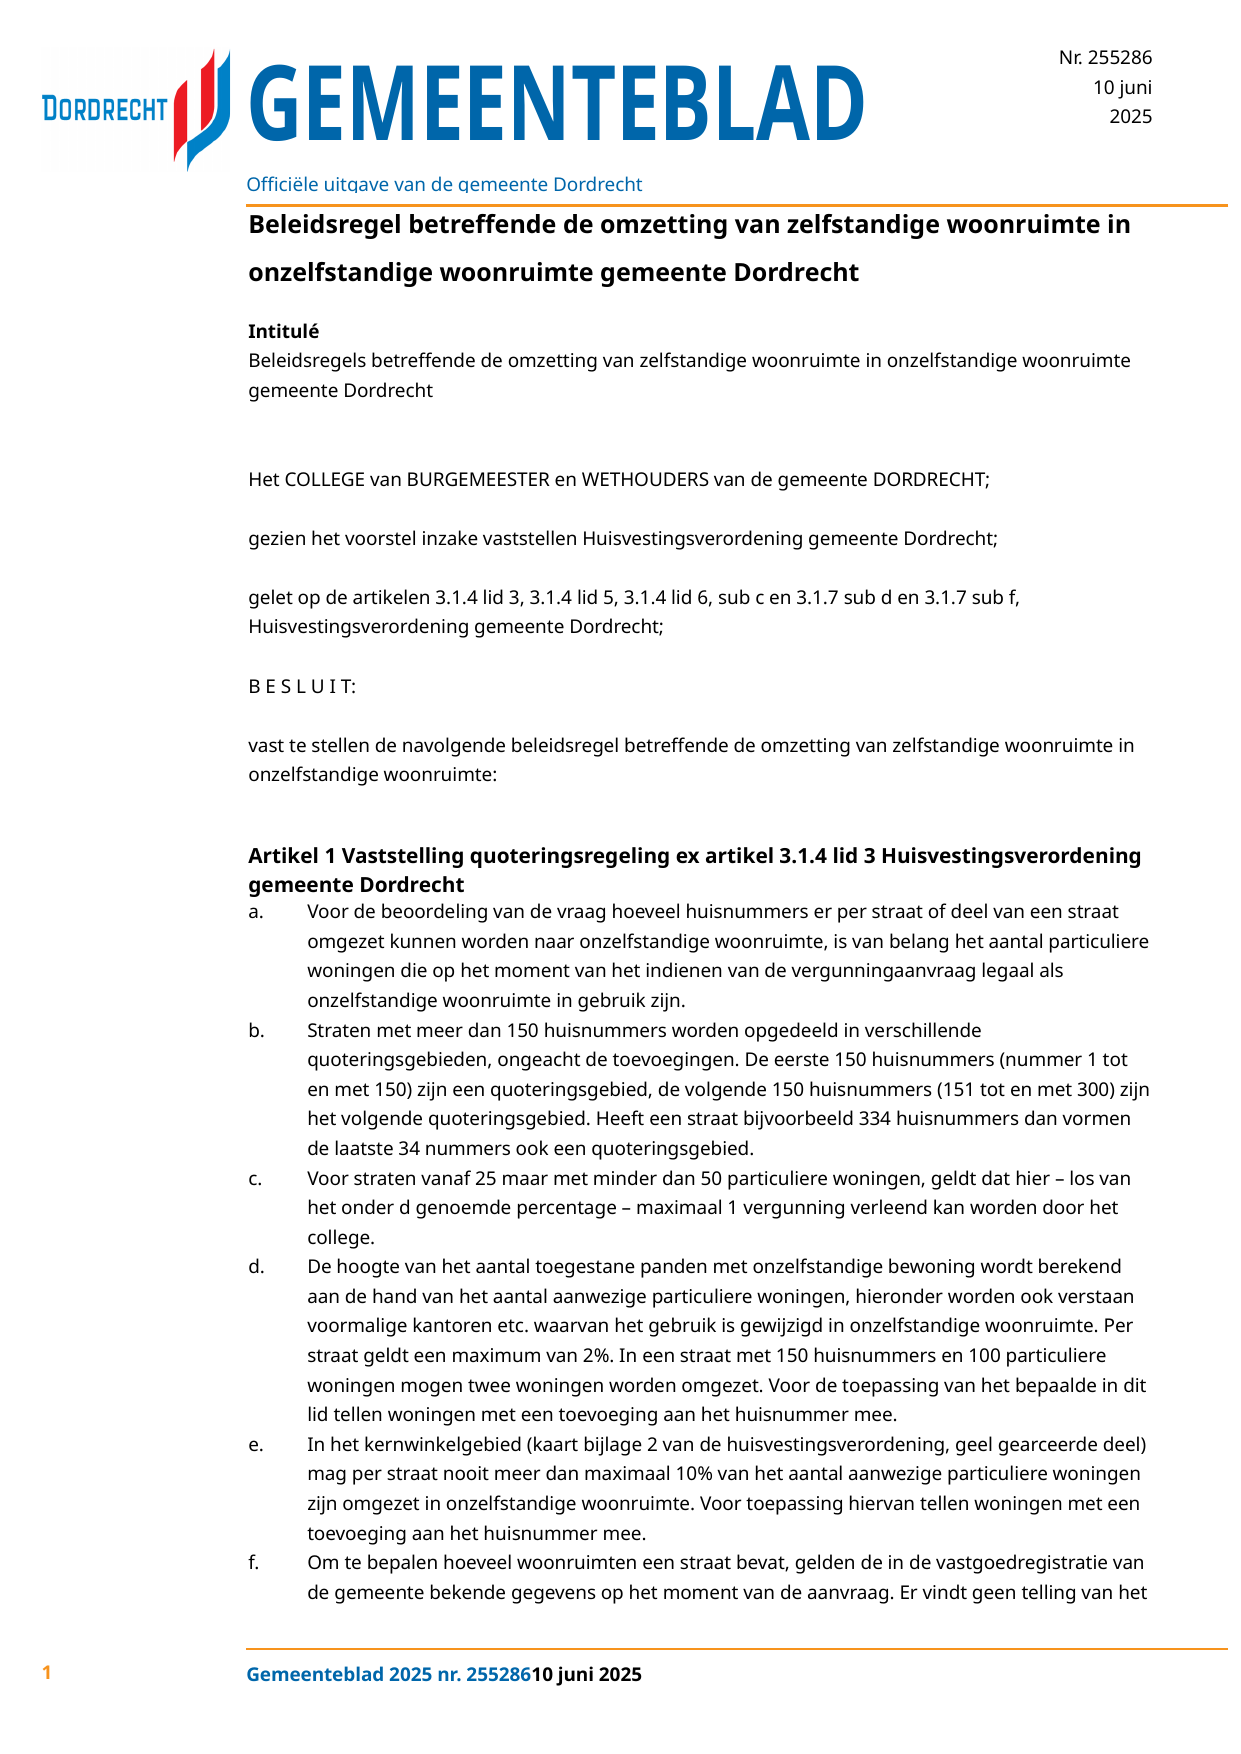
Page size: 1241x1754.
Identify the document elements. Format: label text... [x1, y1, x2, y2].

text Het COLLEGE van BURGEMEESTER en WETHOUDERS van de gemeente DORDRECHT; [248, 466, 1152, 492]
list Straten met meer dan 150 huisnummers worden opgedeeld in verschillende quoteringsgebieden, ongeacht de toevoegingen. De eerste 150 huisnummers (nummer 1 tot en met 150) zijn een quoteringsgebied, de volgende 150 huisnummers (151 tot en met 300) zijn het volgende quoteringsgebied. Heeft een straat bijvoorbeeld 334 huisnummers dan vormen de laatste 34 nummers ook een quoteringsgebied. [248, 1017, 1152, 1161]
list De hoogte van het aantal toegestane panden met onzelfstandige bewoning wordt berekend aan de hand van het aantal aanwezige particuliere woningen, hieronder worden ook verstaan voormalige kantoren etc. waarvan het gebruik is gewijzigd in onzelfstandige woonruimte. Per straat geldt een maximum van 2%. In een straat met 150 huisnummers en 100 particuliere woningen mogen twee woningen worden omgezet. Voor de toepassing van het bepaalde in dit lid tellen woningen met een toevoeging aan het huisnummer mee. [248, 1253, 1152, 1427]
text Intitulé [248, 318, 1152, 344]
text Beleidsregel betreffende de omzetting van zelfstandige woonruimte in onzelfstandige woonruimte gemeente Dordrecht [248, 207, 1152, 288]
text gelet op de artikelen 3.1.4 lid 3, 3.1.4 lid 5, 3.1.4 lid 6, sub c en 3.1.7 sub d en 3.1.7 sub f, Huisvestingsverordening gemeente Dordrecht; [248, 584, 1152, 639]
list In het kernwinkelgebied (kaart bijlage 2 van de huisvestingsverordening, geel gearceerde deel) mag per straat nooit meer dan maximaal 10% van het aantal aanwezige particuliere woningen zijn omgezet in onzelfstandige woonruimte. Voor toepassing hiervan tellen woningen met een toevoeging aan het huisnummer mee. [248, 1431, 1152, 1546]
text B E S L U I T: [248, 673, 1152, 699]
text gezien het voorstel inzake vaststellen Huisvestingsverordening gemeente Dordrecht; [248, 525, 1152, 551]
text Beleidsregels betreffende de omzetting van zelfstandige woonruimte in onzelfstandige woonruimte gemeente Dordrecht [248, 347, 1152, 403]
picture [41, 47, 231, 172]
list Voor de beoordeling van de vraag hoeveel huisnummers er per straat of deel van een straat omgezet kunnen worden naar onzelfstandige woonruimte, is van belang het aantal particuliere woningen die op het moment van het indienen van de vergunningaanvraag legaal als onzelfstandige woonruimte in gebruik zijn. [248, 898, 1152, 1013]
text vast te stellen de navolgende beleidsregel betreffende de omzetting van zelfstandige woonruimte in onzelfstandige woonruimte: [248, 732, 1152, 787]
text Artikel 1 Vaststelling quoteringsregeling ex artikel 3.1.4 lid 3 Huisvestingsverordening gemeente Dordrecht [248, 842, 1152, 898]
list Voor straten vanaf 25 maar met minder dan 50 particuliere woningen, geldt dat hier – los van het onder d genoemde percentage – maximaal 1 vergunning verleend kan worden door het college. [248, 1165, 1152, 1250]
list Om te bepalen hoeveel woonruimten een straat bevat, gelden de in de vastgoedregistratie van de gemeente bekende gegevens op het moment van de aanvraag. Er vindt geen telling van het [248, 1549, 1152, 1605]
